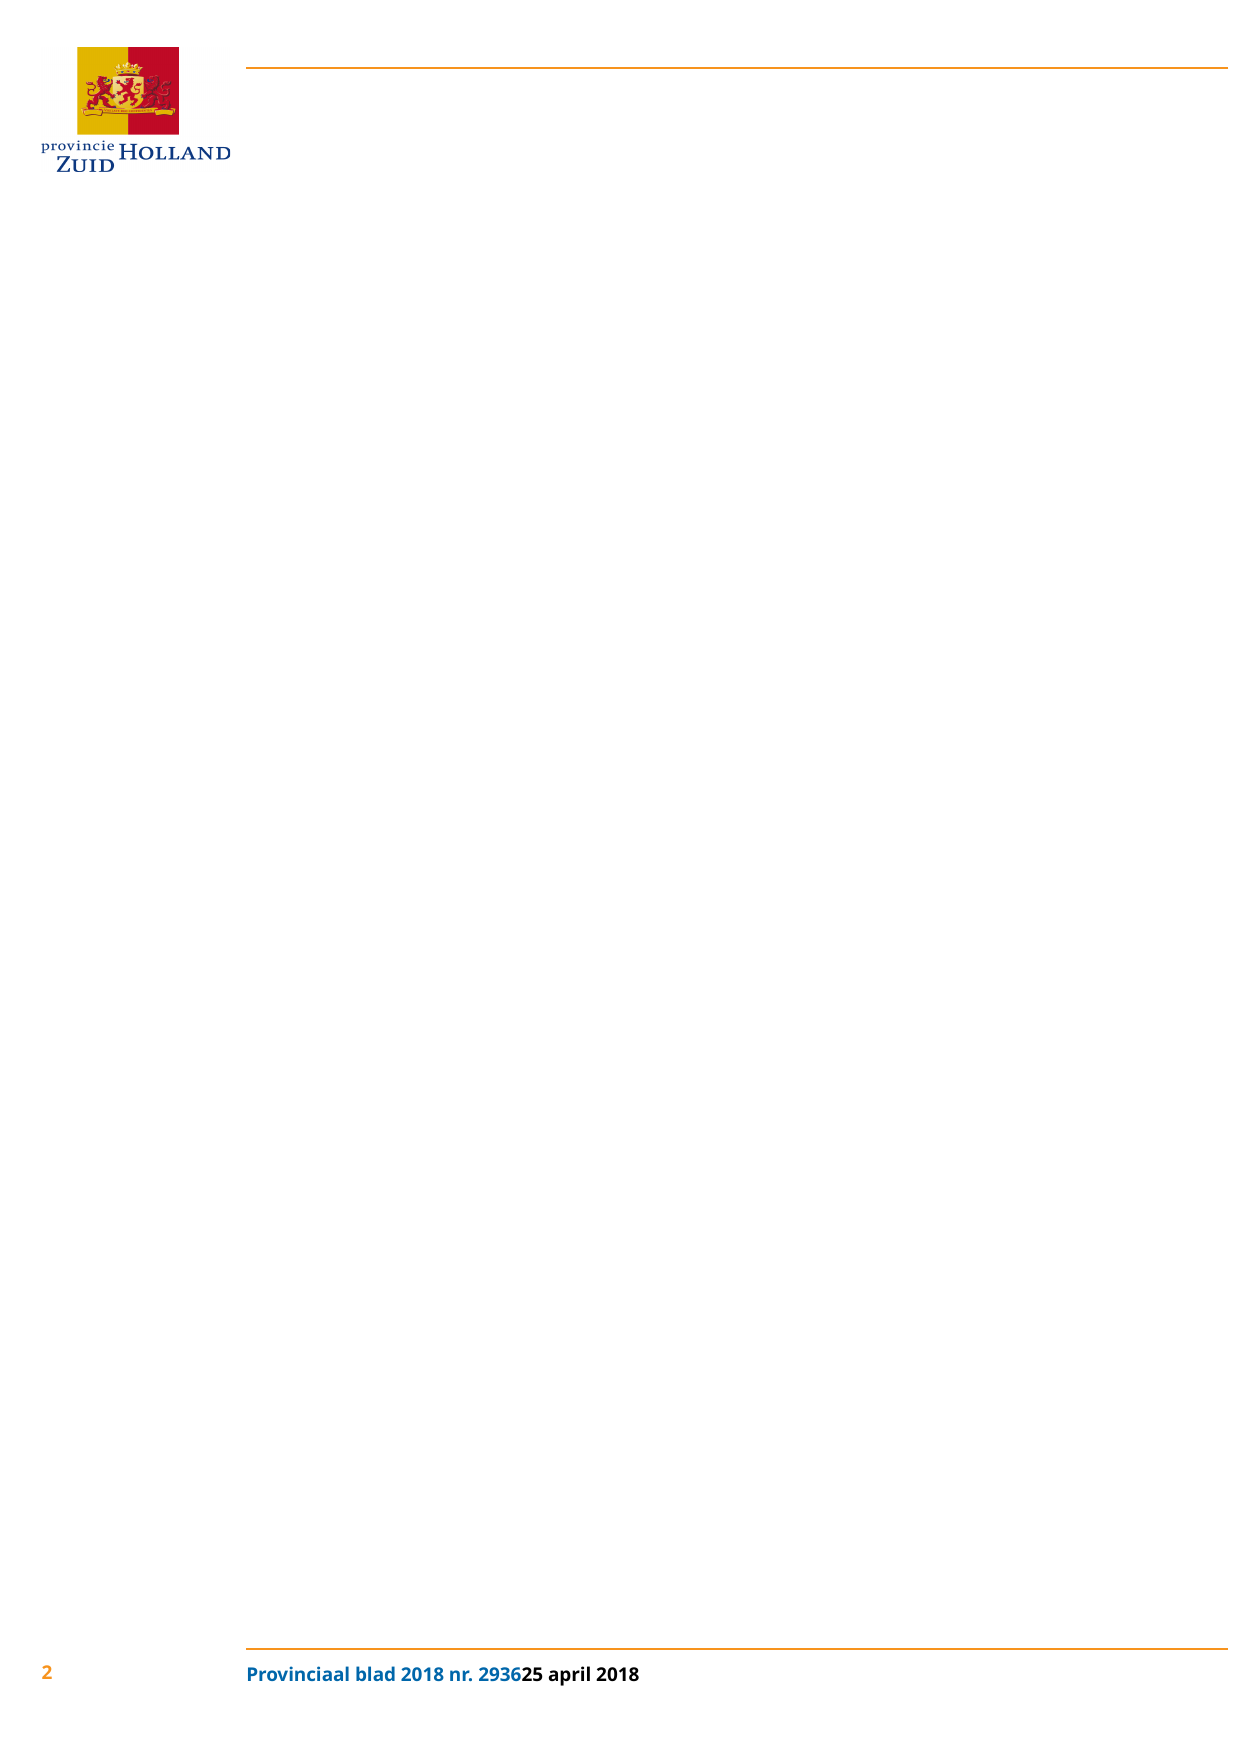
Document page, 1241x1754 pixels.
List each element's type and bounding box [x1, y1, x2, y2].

picture [41, 47, 231, 172]
